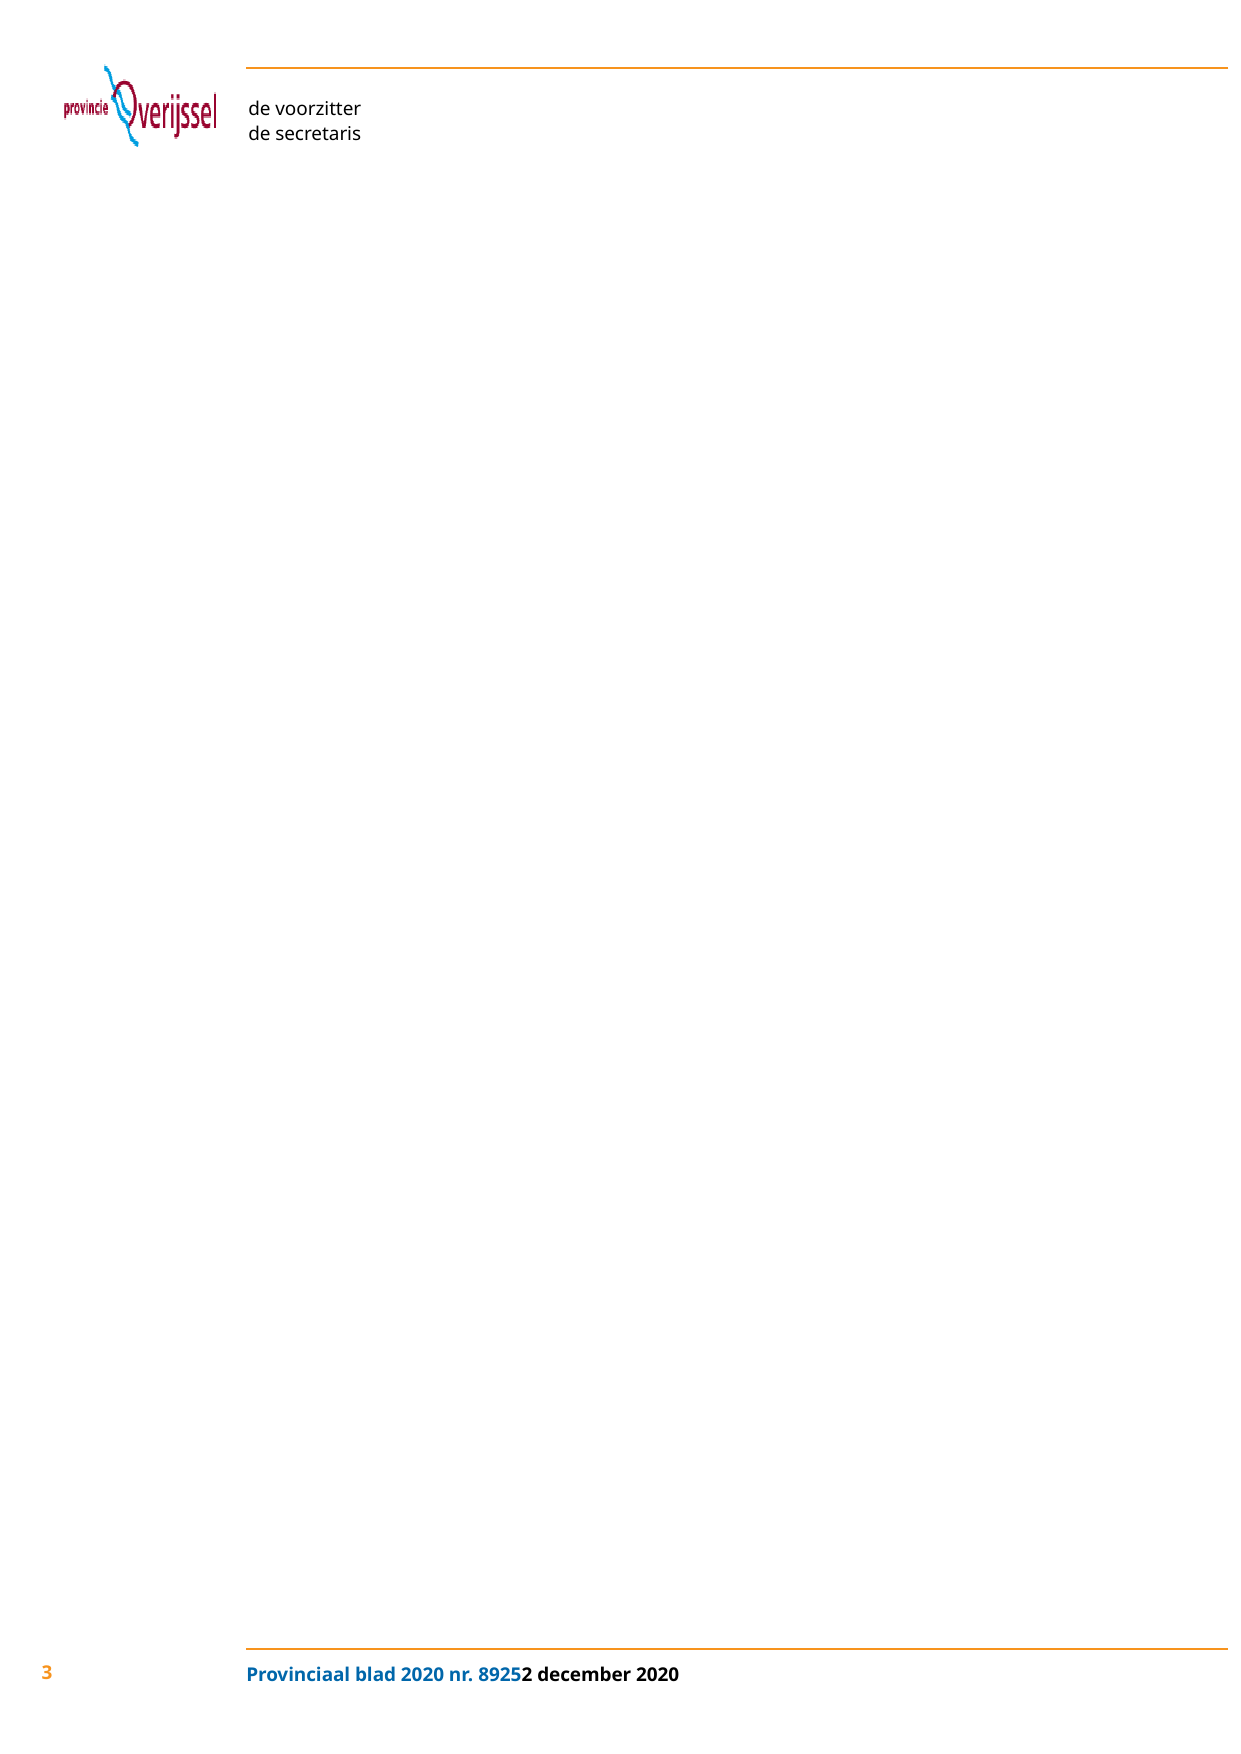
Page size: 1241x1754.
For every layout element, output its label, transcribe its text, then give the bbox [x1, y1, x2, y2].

picture [41, 47, 231, 172]
text de voorzitter [248, 95, 1152, 121]
text de secretaris [248, 121, 1152, 146]
